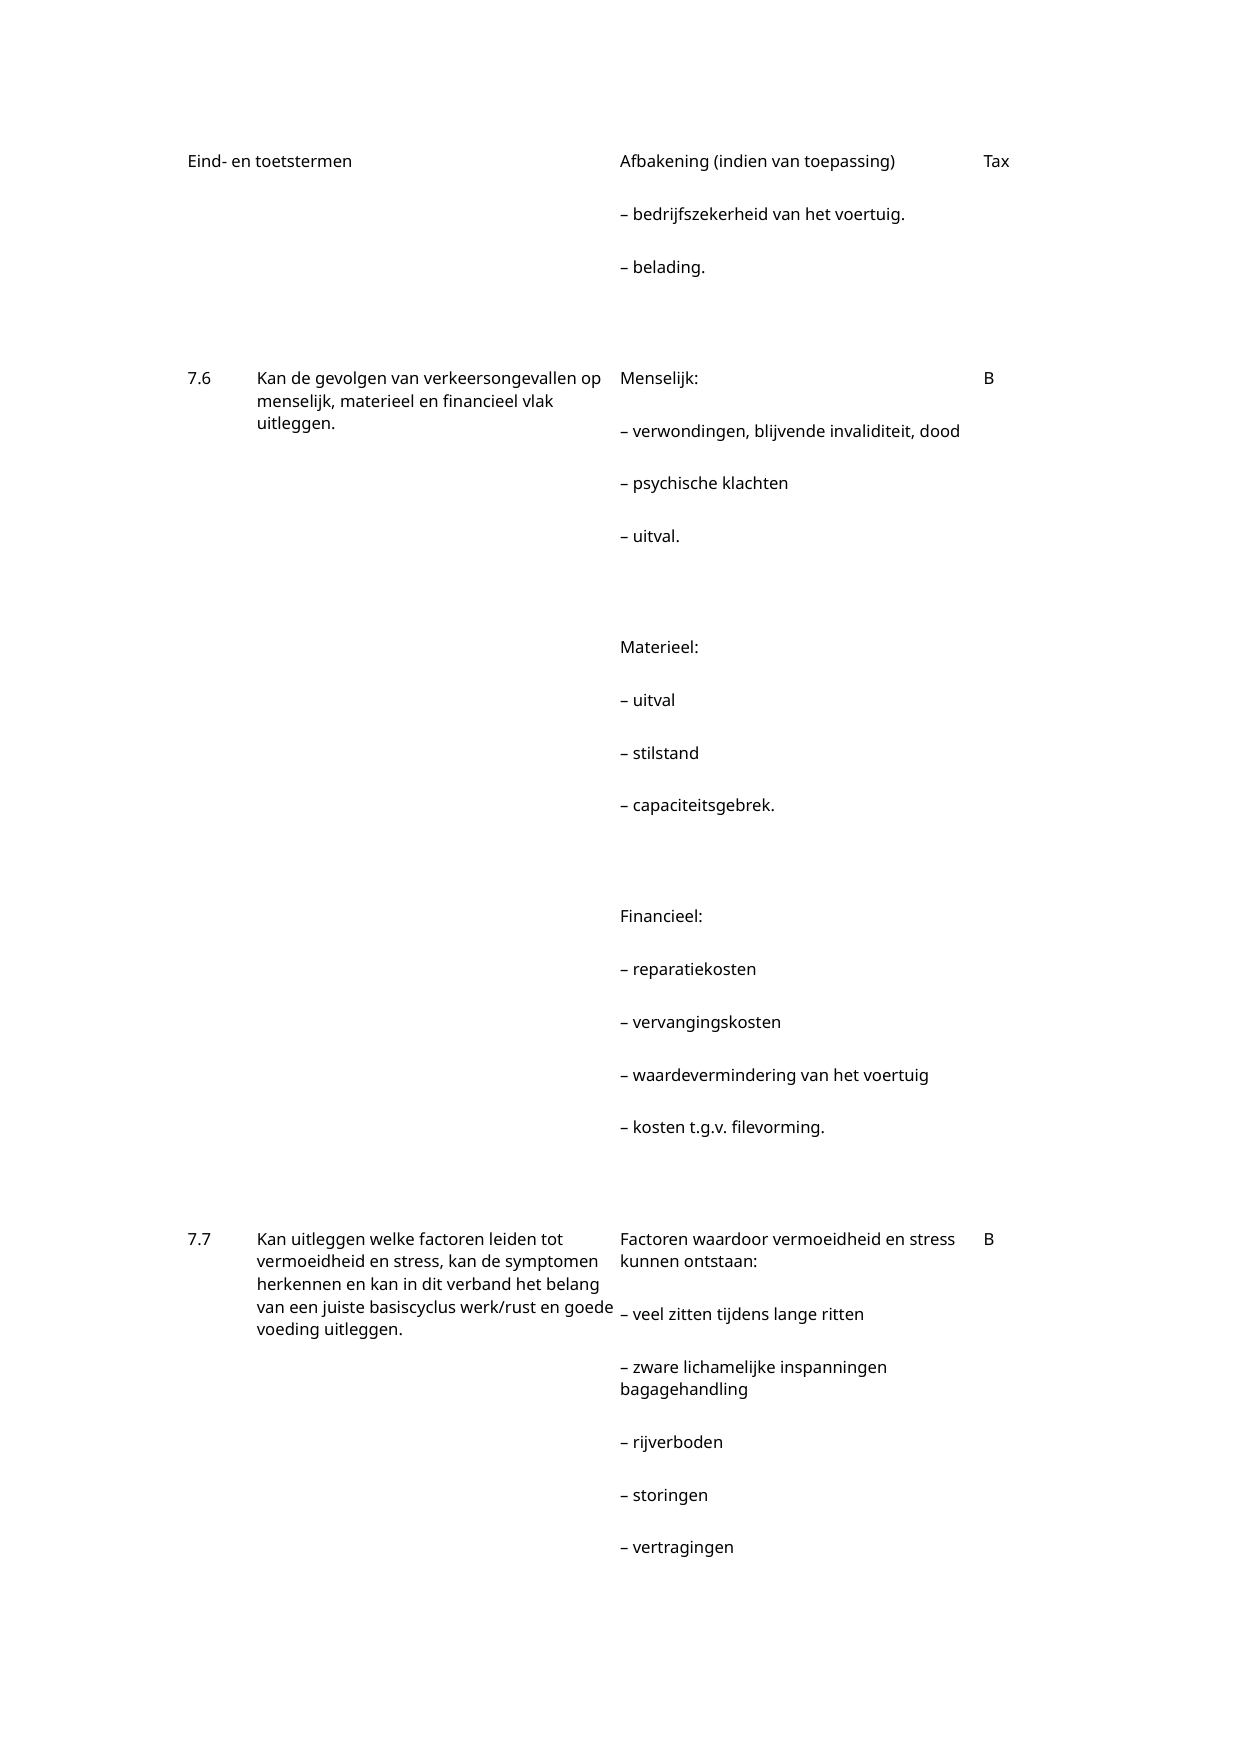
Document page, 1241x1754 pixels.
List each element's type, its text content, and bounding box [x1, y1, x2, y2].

table_cell [983, 203, 1053, 308]
table_cell [983, 308, 1053, 367]
table_cell 7.6 [188, 367, 257, 577]
table_header Tax [983, 150, 1053, 203]
table_cell [983, 905, 1053, 1169]
table_cell [983, 636, 1053, 847]
table_header Eind- en toetstermen [188, 150, 620, 203]
table_cell [620, 1169, 983, 1227]
table_cell Materieel: – uitval – stilstand – capaciteitsgebrek. [620, 636, 983, 847]
table_cell Menselijk: – verwondingen, blijvende invaliditeit, dood – psychische klachten – uitval. [620, 367, 983, 577]
table_cell [188, 308, 257, 367]
table_header Afbakening (indien van toepassing) [620, 150, 983, 203]
table_cell [620, 308, 983, 367]
table_cell [257, 905, 620, 1169]
table_cell [188, 1169, 257, 1227]
table_cell B [983, 1227, 1053, 1589]
table_cell [257, 578, 620, 636]
table_cell B [983, 367, 1053, 577]
table_cell [983, 847, 1053, 905]
table_cell [257, 636, 620, 847]
table_cell Financieel: – reparatiekosten – vervangingskosten – waardevermindering van het voertuig – kosten t.g.v. filevorming. [620, 905, 983, 1169]
table_cell [257, 308, 620, 367]
table_cell [983, 578, 1053, 636]
table_cell [188, 905, 257, 1169]
table_cell [257, 847, 620, 905]
table_cell [983, 1169, 1053, 1227]
table_cell Factoren waardoor vermoeidheid en stress kunnen ontstaan: – veel zitten tijdens lange ritten – zware lichamelijke inspanningen bagagehandling – rijverboden – storingen – vertragingen [620, 1227, 983, 1589]
table_cell Kan uitleggen welke factoren leiden tot vermoeidheid en stress, kan de symptomen herkennen en kan in dit verband het belang van een juiste basiscyclus werk/rust en goede voeding uitleggen. [257, 1227, 620, 1589]
table_cell – bedrijfszekerheid van het voertuig. – belading. [620, 203, 983, 308]
table_cell [188, 578, 257, 636]
table_cell [257, 203, 620, 308]
table_cell [620, 847, 983, 905]
table_cell 7.7 [188, 1227, 257, 1589]
table_cell [257, 1169, 620, 1227]
table_cell [188, 847, 257, 905]
table_cell [188, 203, 257, 308]
table_cell Kan de gevolgen van verkeersongevallen op menselijk, materieel en financieel vlak uitleggen. [257, 367, 620, 577]
table_cell [620, 578, 983, 636]
table_cell [188, 636, 257, 847]
